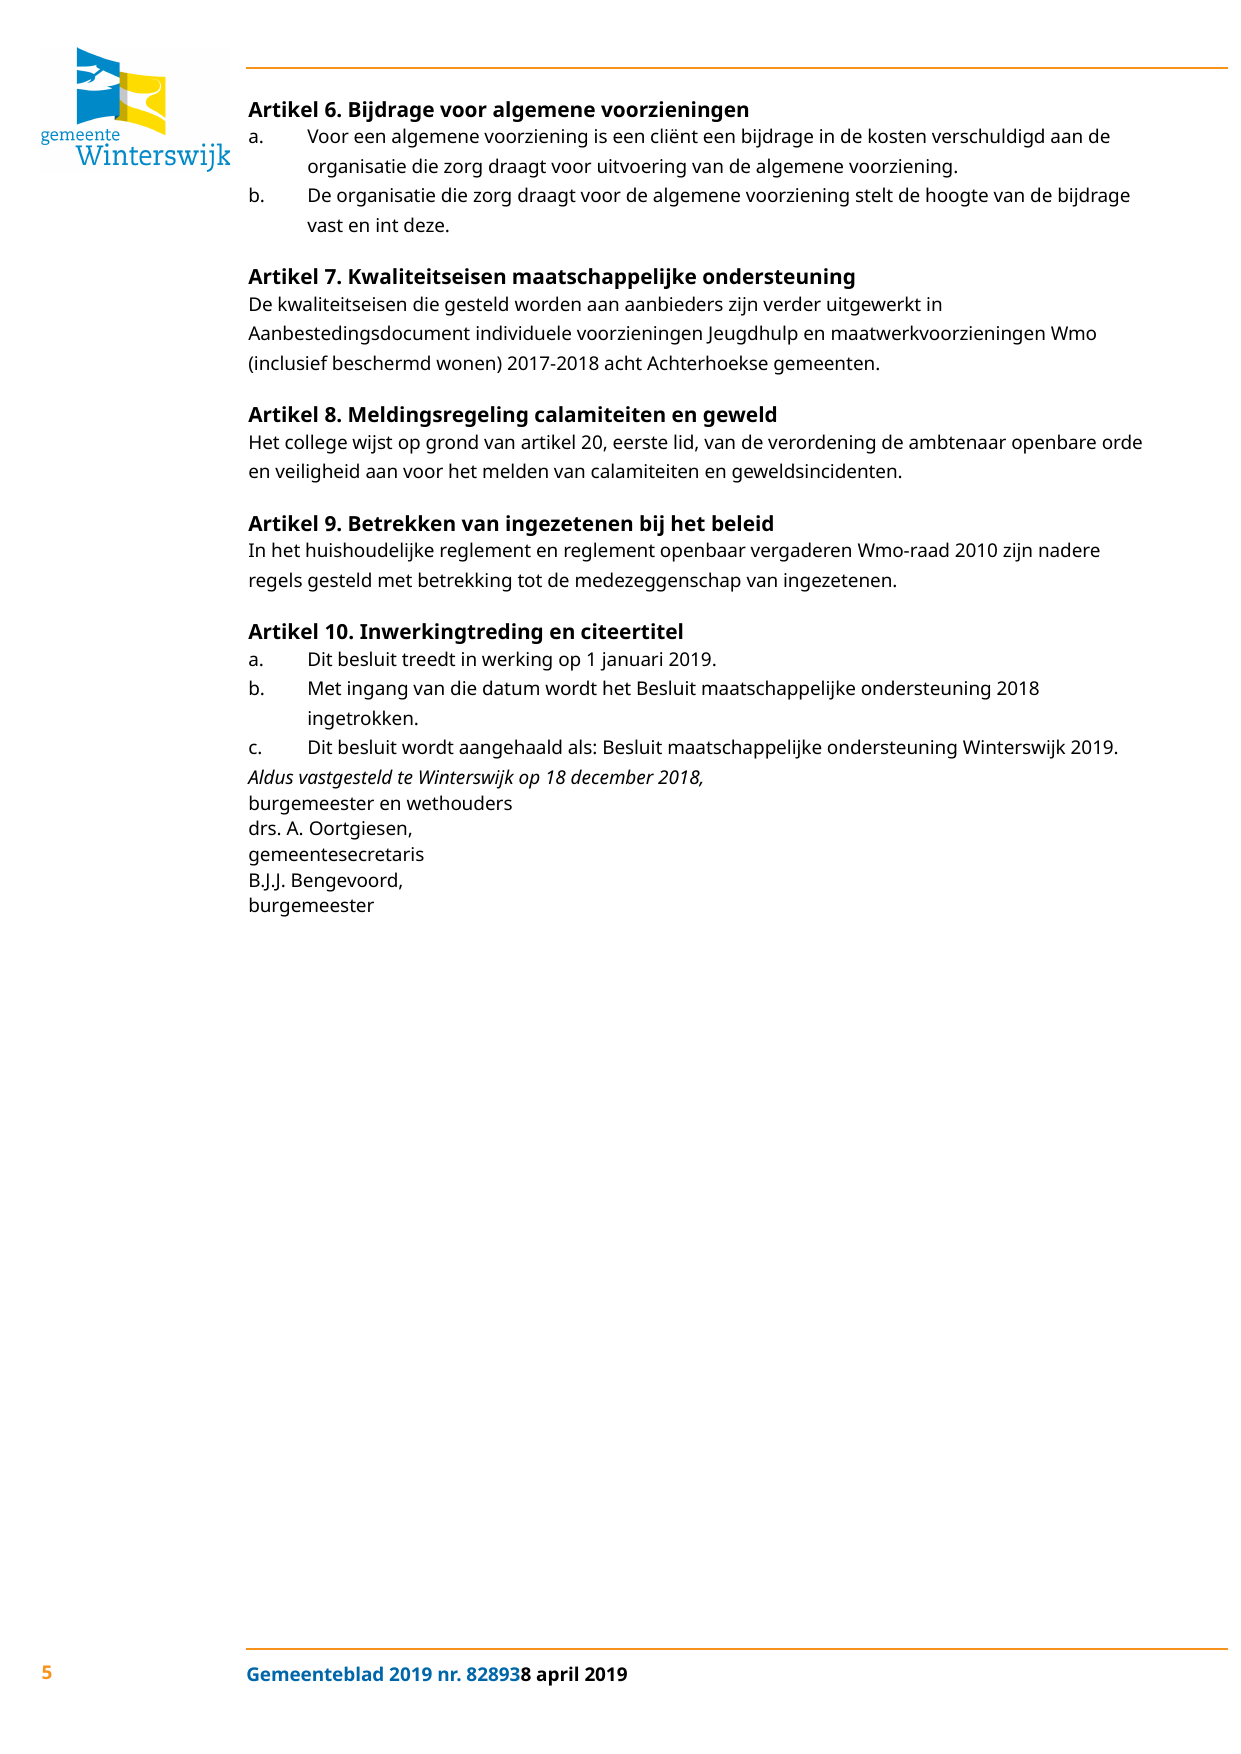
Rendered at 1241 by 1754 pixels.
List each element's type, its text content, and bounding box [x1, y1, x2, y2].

text Artikel 6. Bijdrage voor algemene voorzieningen [248, 95, 1152, 123]
text gemeentesecretaris [248, 841, 1152, 867]
list Voor een algemene voorziening is een cliënt een bijdrage in de kosten verschuldigd aan de organisatie die zorg draagt voor uitvoering van de algemene voorziening. [248, 123, 1152, 178]
text burgemeester [248, 893, 1152, 918]
text In het huishoudelijke reglement en reglement openbaar vergaderen Wmo-raad 2010 zijn nadere regels gesteld met betrekking tot de medezeggenschap van ingezetenen. [248, 537, 1152, 593]
text Artikel 9. Betrekken van ingezetenen bij het beleid [248, 509, 1152, 537]
text Het college wijst op grond van artikel 20, eerste lid, van de verordening de ambtenaar openbare orde en veiligheid aan voor het melden van calamiteiten en geweldsincidenten. [248, 429, 1152, 484]
text drs. A. Oortgiesen, [248, 816, 1152, 841]
list Met ingang van die datum wordt het Besluit maatschappelijke ondersteuning 2018 ingetrokken. [248, 675, 1152, 731]
picture [41, 47, 231, 172]
list De organisatie die zorg draagt voor de algemene voorziening stelt de hoogte van de bijdrage vast en int deze. [248, 182, 1152, 238]
picture [225, 153, 231, 162]
text Artikel 10. Inwerkingtreding en citeertitel [248, 617, 1152, 646]
list Dit besluit treedt in werking op 1 januari 2019. [248, 646, 1152, 671]
text Aldus vastgesteld te Winterswijk op 18 december 2018, [248, 764, 1152, 790]
text De kwaliteitseisen die gesteld worden aan aanbieders zijn verder uitgewerkt in Aanbestedingsdocument individuele voorzieningen Jeugdhulp en maatwerkvoorzieningen Wmo (inclusief beschermd wonen) 2017-2018 acht Achterhoekse gemeenten. [248, 291, 1152, 376]
text burgemeester en wethouders [248, 790, 1152, 816]
text Artikel 8. Meldingsregeling calamiteiten en geweld [248, 400, 1152, 429]
text Artikel 7. Kwaliteitseisen maatschappelijke ondersteuning [248, 262, 1152, 291]
text B.J.J. Bengevoord, [248, 867, 1152, 893]
list Dit besluit wordt aangehaald als: Besluit maatschappelijke ondersteuning Winterswijk 2019. [248, 734, 1152, 760]
